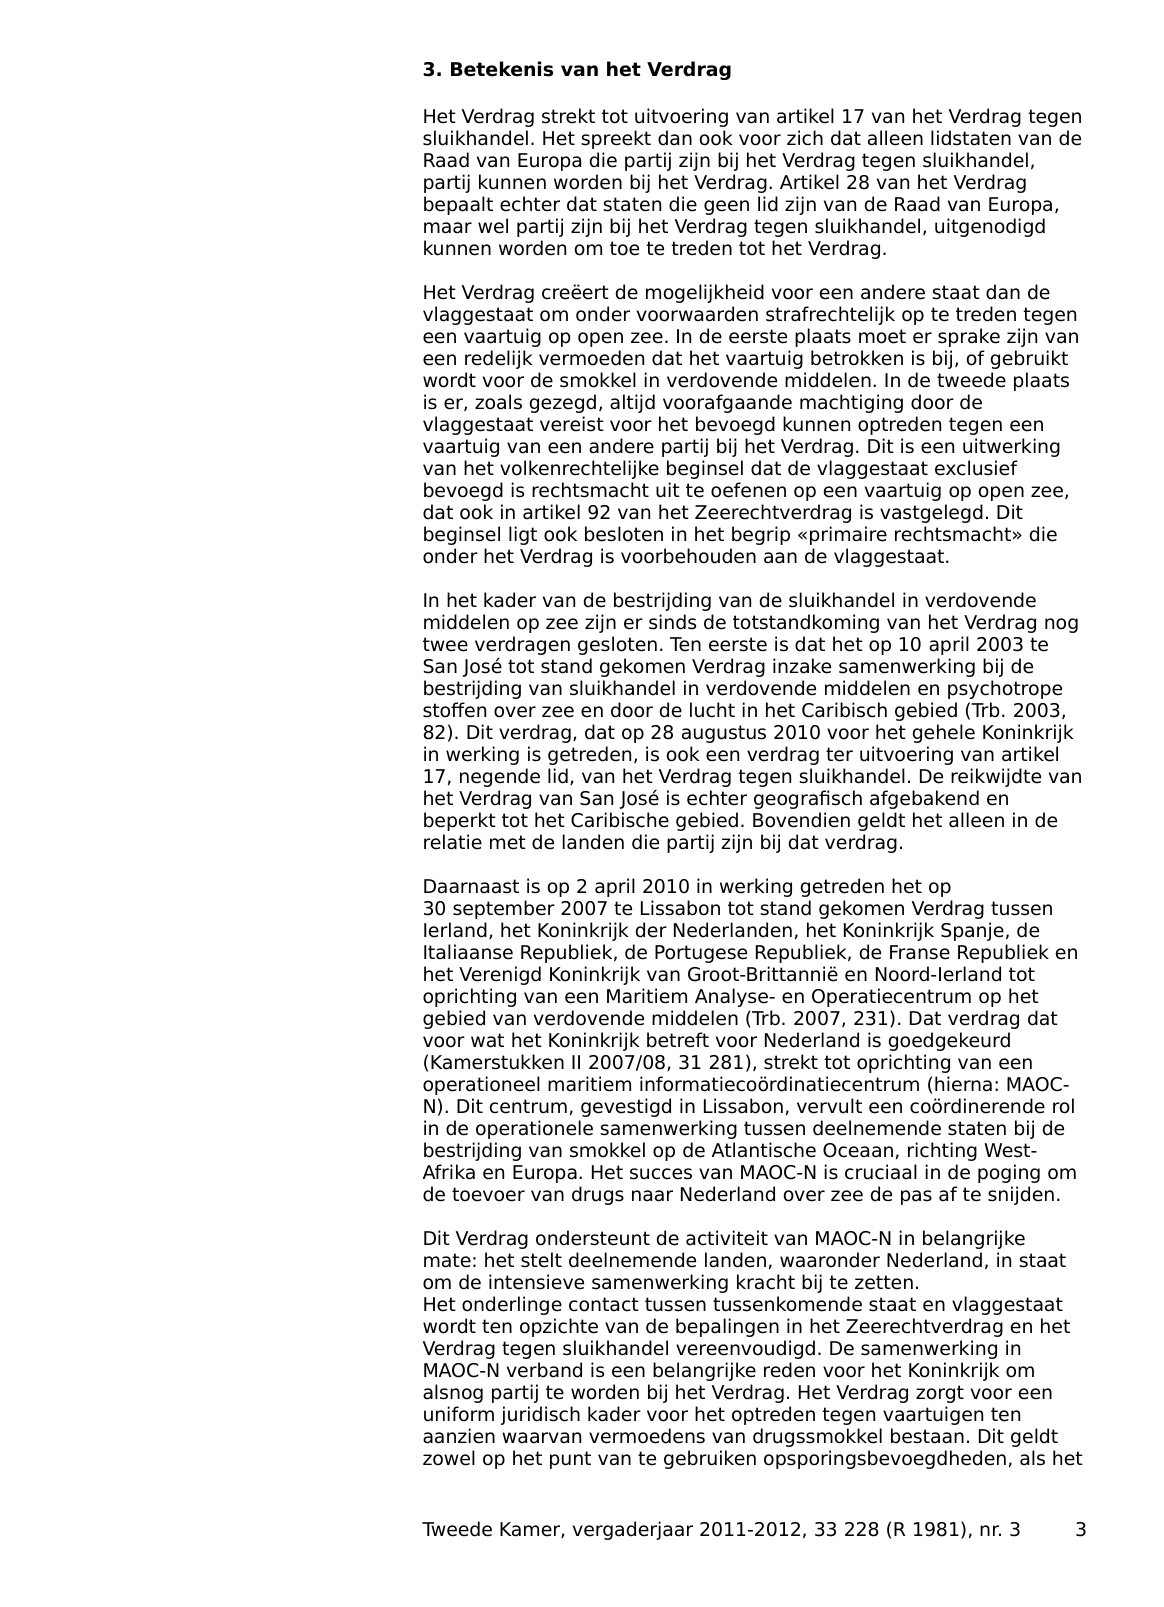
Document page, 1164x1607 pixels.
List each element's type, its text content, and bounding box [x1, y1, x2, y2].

text Het Verdrag creëert de mogelijkheid voor een andere staat dan de vlaggestaat om onder voorwaarden strafrechtelijk op te treden tegen een vaartuig op open zee. In de eerste plaats moet er sprake zijn van een redelijk vermoeden dat het vaartuig betrokken is bij, of gebruikt wordt voor de smokkel in verdovende middelen. In de tweede plaats is er, zoals gezegd, altijd voorafgaande machtiging door de vlaggestaat vereist voor het bevoegd kunnen optreden tegen een vaartuig van een andere partij bij het Verdrag. Dit is een uitwerking van het volkenrechtelijke beginsel dat de vlaggestaat exclusief bevoegd is rechtsmacht uit te oefenen op een vaartuig op open zee, dat ook in artikel 92 van het Zeerechtverdrag is vastgelegd. Dit beginsel ligt ook besloten in het begrip «primaire rechtsmacht» die onder het Verdrag is voorbehouden aan de vlaggestaat. [422, 282, 1087, 568]
text Het Verdrag strekt tot uitvoering van artikel 17 van het Verdrag tegen sluikhandel. Het spreekt dan ook voor zich dat alleen lidstaten van de Raad van Europa die partij zijn bij het Verdrag tegen sluikhandel, partij kunnen worden bij het Verdrag. Artikel 28 van het Verdrag bepaalt echter dat staten die geen lid zijn van de Raad van Europa, maar wel partij zijn bij het Verdrag tegen sluikhandel, uitgenodigd kunnen worden om toe te treden tot het Verdrag. [422, 106, 1087, 260]
text Daarnaast is op 2 april 2010 in werking getreden het op 30 september 2007 te Lissabon tot stand gekomen Verdrag tussen Ierland, het Koninkrijk der Nederlanden, het Koninkrijk Spanje, de Italiaanse Republiek, de Portugese Republiek, de Franse Republiek en het Verenigd Koninkrijk van Groot-Brittannië en Noord-Ierland tot oprichting van een Maritiem Analyse- en Operatiecentrum op het gebied van verdovende middelen (Trb. 2007, 231). Dat verdrag dat voor wat het Koninkrijk betreft voor Nederland is goedgekeurd (Kamerstukken II 2007/08, 31 281), strekt tot oprichting van een operationeel maritiem informatiecoördinatiecentrum (hierna: MAOC-N). Dit centrum, gevestigd in Lissabon, vervult een coördinerende rol in de operationele samenwerking tussen deelnemende staten bij de bestrijding van smokkel op de Atlantische Oceaan, richting West-Afrika en Europa. Het succes van MAOC-N is cruciaal in de poging om de toevoer van drugs naar Nederland over zee de pas af te snijden. [422, 876, 1087, 1206]
text Het onderlinge contact tussen tussenkomende staat en vlaggestaat wordt ten opzichte van de bepalingen in het Zeerechtverdrag en het Verdrag tegen sluikhandel vereenvoudigd. De samenwerking in MAOC-N verband is een belangrijke reden voor het Koninkrijk om alsnog partij te worden bij het Verdrag. Het Verdrag zorgt voor een uniform juridisch kader voor het optreden tegen vaartuigen ten aanzien waarvan vermoedens van drugssmokkel bestaan. Dit geldt zowel op het punt van te gebruiken opsporingsbevoegdheden, als het [422, 1294, 1087, 1469]
text Dit Verdrag ondersteunt de activiteit van MAOC-N in belangrijke mate: het stelt deelnemende landen, waaronder Nederland, in staat om de intensieve samenwerking kracht bij te zetten. [422, 1228, 1087, 1294]
text In het kader van de bestrijding van de sluikhandel in verdovende middelen op zee zijn er sinds de totstandkoming van het Verdrag nog twee verdragen gesloten. Ten eerste is dat het op 10 april 2003 te San José tot stand gekomen Verdrag inzake samenwerking bij de bestrijding van sluikhandel in verdovende middelen en psychotrope stoffen over zee en door de lucht in het Caribisch gebied (Trb. 2003, 82). Dit verdrag, dat op 28 augustus 2010 voor het gehele Koninkrijk in werking is getreden, is ook een verdrag ter uitvoering van artikel 17, negende lid, van het Verdrag tegen sluikhandel. De reikwijdte van het Verdrag van San José is echter geografisch afgebakend en beperkt tot het Caribische gebied. Bovendien geldt het alleen in de relatie met de landen die partij zijn bij dat verdrag. [422, 590, 1087, 854]
subtitle 3. Betekenis van het Verdrag [422, 59, 1087, 81]
